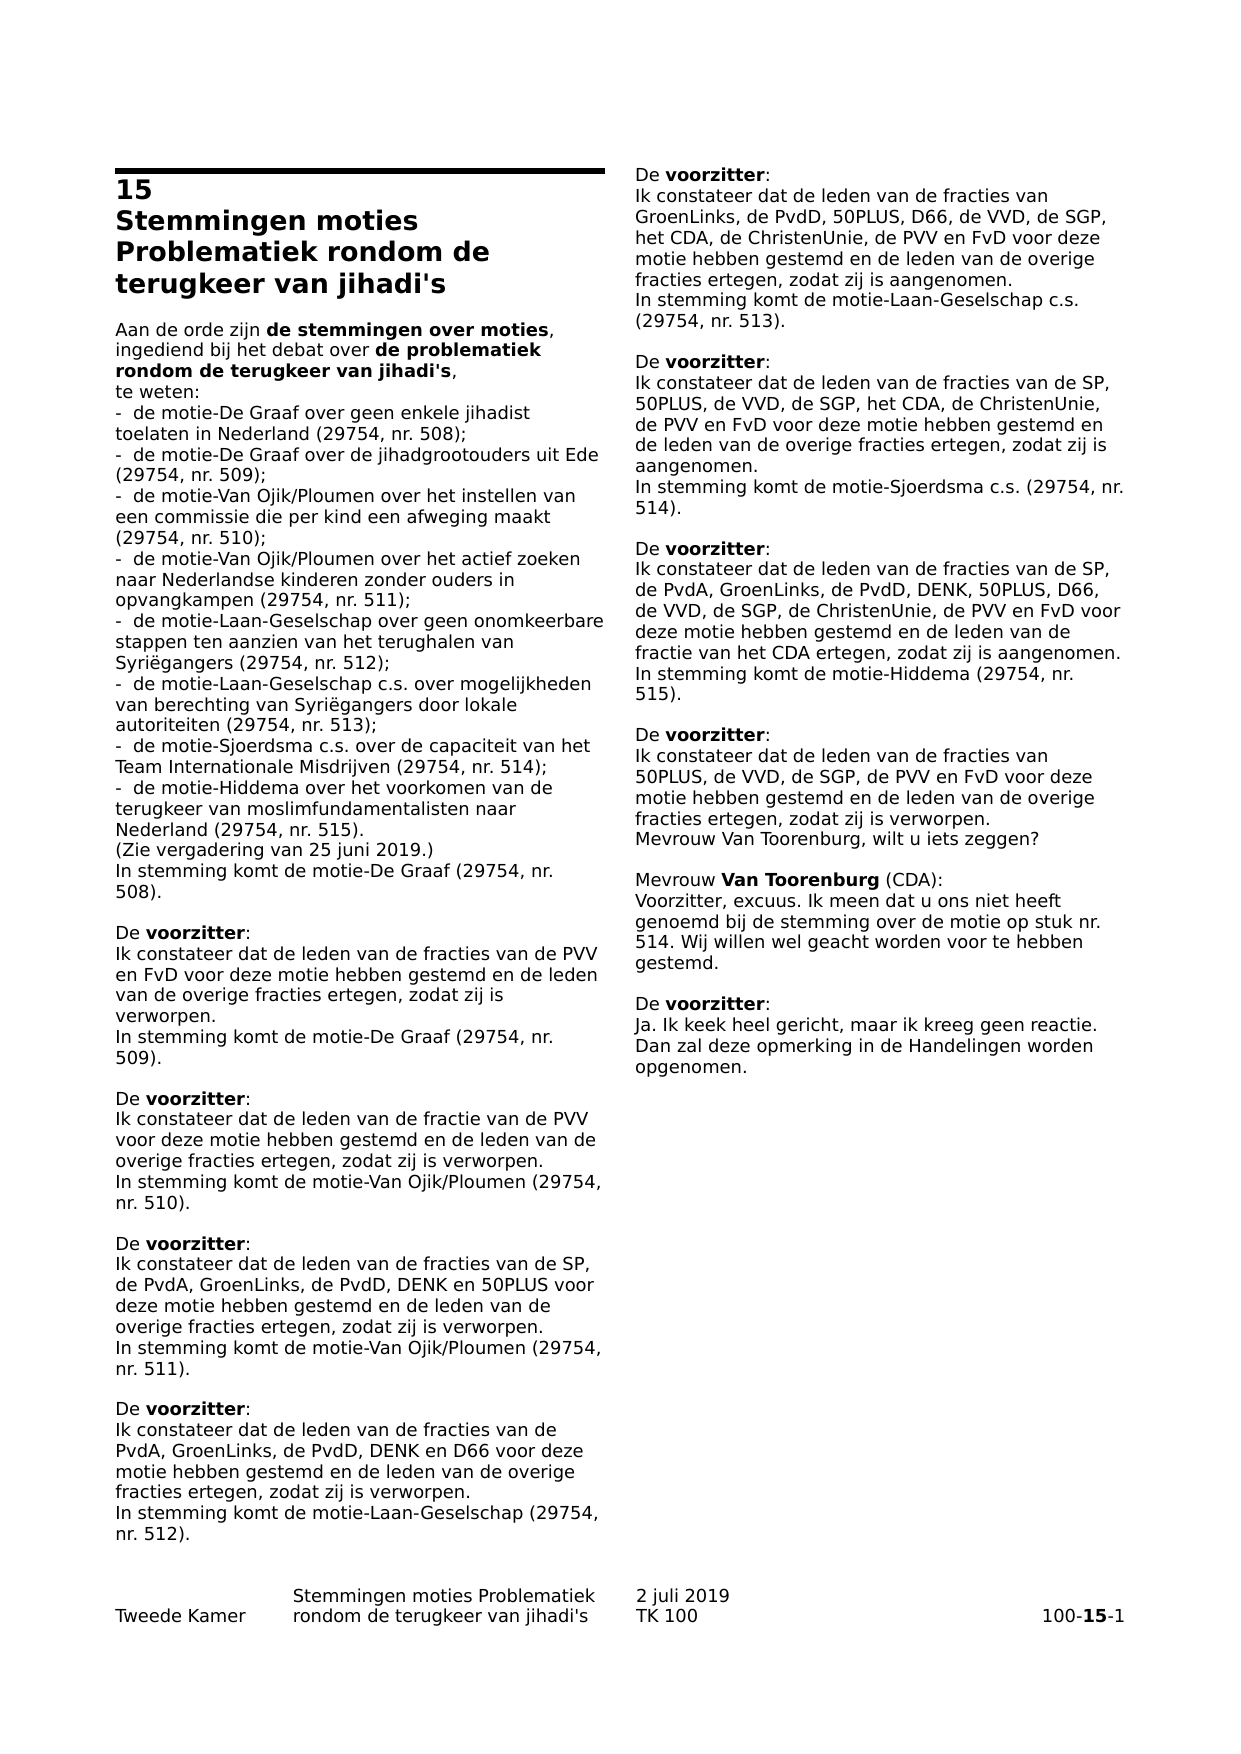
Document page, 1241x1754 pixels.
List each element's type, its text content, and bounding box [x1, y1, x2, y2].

text De voorzitter: [635, 994, 1125, 1015]
text Ik constateer dat de leden van de fracties van de SP, 50PLUS, de VVD, de SGP, het CDA, de ChristenUnie, de PVV en FvD voor deze motie hebben gestemd en de leden van de overige fracties ertegen, zodat zij is aangenomen. [635, 373, 1125, 477]
text De voorzitter: [635, 352, 1125, 373]
text Ik constateer dat de leden van de fracties van de PVV en FvD voor deze motie hebben gestemd en de leden van de overige fracties ertegen, zodat zij is verworpen. [115, 943, 605, 1027]
text Voorzitter, excuus. Ik meen dat u ons niet heeft genoemd bij de stemming over de motie op stuk nr. 514. Wij willen wel geacht worden voor te hebben gestemd. [635, 891, 1125, 974]
text In stemming komt de motie-Sjoerdsma c.s. (29754, nr. 514). [635, 477, 1125, 518]
text In stemming komt de motie-Laan-Geselschap c.s. (29754, nr. 513). [635, 290, 1125, 332]
text Mevrouw Van Toorenburg (CDA): [635, 870, 1125, 891]
text Ik constateer dat de leden van de fracties van de SP, de PvdA, GroenLinks, de PvdD, DENK en 50PLUS voor deze motie hebben gestemd en de leden van de overige fracties ertegen, zodat zij is verworpen. [115, 1254, 605, 1337]
text Aan de orde zijn de stemmingen over moties, ingediend bij het debat over de problematiek rondom de terugkeer van jihadi's, [115, 319, 605, 382]
text Ik constateer dat de leden van de fracties van de PvdA, GroenLinks, de PvdD, DENK en D66 voor deze motie hebben gestemd en de leden van de overige fracties ertegen, zodat zij is verworpen. [115, 1420, 605, 1503]
title 15 Stemmingen moties Problematiek rondom de terugkeer van jihadi's [115, 174, 605, 299]
text In stemming komt de motie-Van Ojik/Ploumen (29754, nr. 511). [115, 1337, 605, 1379]
text te weten: [115, 382, 605, 403]
list de motie-Van Ojik/Ploumen over het instellen van een commissie die per kind een afweging maakt (29754, nr. 510); [115, 486, 605, 548]
list de motie-Laan-Geselschap c.s. over mogelijkheden van berechting van Syriëgangers door lokale autoriteiten (29754, nr. 513); [115, 673, 605, 736]
text De voorzitter: [635, 538, 1125, 559]
text De voorzitter: [635, 165, 1125, 186]
text In stemming komt de motie-Van Ojik/Ploumen (29754, nr. 510). [115, 1172, 605, 1213]
text Ik constateer dat de leden van de fracties van de SP, de PvdA, GroenLinks, de PvdD, DENK, 50PLUS, D66, de VVD, de SGP, de ChristenUnie, de PVV en FvD voor deze motie hebben gestemd en de leden van de fractie van het CDA ertegen, zodat zij is aangenomen. [635, 559, 1125, 663]
text De voorzitter: [635, 725, 1125, 746]
text Mevrouw Van Toorenburg, wilt u iets zeggen? [635, 829, 1125, 850]
list de motie-Hiddema over het voorkomen van de terugkeer van moslimfundamentalisten naar Nederland (29754, nr. 515). [115, 778, 605, 840]
list de motie-Laan-Geselschap over geen onomkeerbare stappen ten aanzien van het terughalen van Syriëgangers (29754, nr. 512); [115, 611, 605, 673]
text Ik constateer dat de leden van de fractie van de PVV voor deze motie hebben gestemd en de leden van de overige fracties ertegen, zodat zij is verworpen. [115, 1109, 605, 1172]
text De voorzitter: [115, 1399, 605, 1420]
text In stemming komt de motie-De Graaf (29754, nr. 509). [115, 1027, 605, 1068]
list de motie-De Graaf over geen enkele jihadist toelaten in Nederland (29754, nr. 508); [115, 403, 605, 444]
text In stemming komt de motie-De Graaf (29754, nr. 508). [115, 861, 605, 903]
text De voorzitter: [115, 923, 605, 943]
list de motie-Van Ojik/Ploumen over het actief zoeken naar Nederlandse kinderen zonder ouders in opvangkampen (29754, nr. 511); [115, 548, 605, 611]
list de motie-Sjoerdsma c.s. over de capaciteit van het Team Internationale Misdrijven (29754, nr. 514); [115, 736, 605, 778]
text In stemming komt de motie-Laan-Geselschap (29754, nr. 512). [115, 1503, 605, 1545]
text De voorzitter: [115, 1233, 605, 1254]
list de motie-De Graaf over de jihadgrootouders uit Ede (29754, nr. 509); [115, 444, 605, 486]
text Ja. Ik keek heel gericht, maar ik kreeg geen reactie. Dan zal deze opmerking in de Handelingen worden opgenomen. [635, 1015, 1125, 1077]
text Ik constateer dat de leden van de fracties van GroenLinks, de PvdD, 50PLUS, D66, de VVD, de SGP, het CDA, de ChristenUnie, de PVV en FvD voor deze motie hebben gestemd en de leden van de overige fracties ertegen, zodat zij is aangenomen. [635, 186, 1125, 290]
text (Zie vergadering van 25 juni 2019.) [115, 840, 605, 861]
text De voorzitter: [115, 1088, 605, 1109]
text Ik constateer dat de leden van de fracties van 50PLUS, de VVD, de SGP, de PVV en FvD voor deze motie hebben gestemd en de leden van de overige fracties ertegen, zodat zij is verworpen. [635, 746, 1125, 829]
text In stemming komt de motie-Hiddema (29754, nr. 515). [635, 663, 1125, 705]
